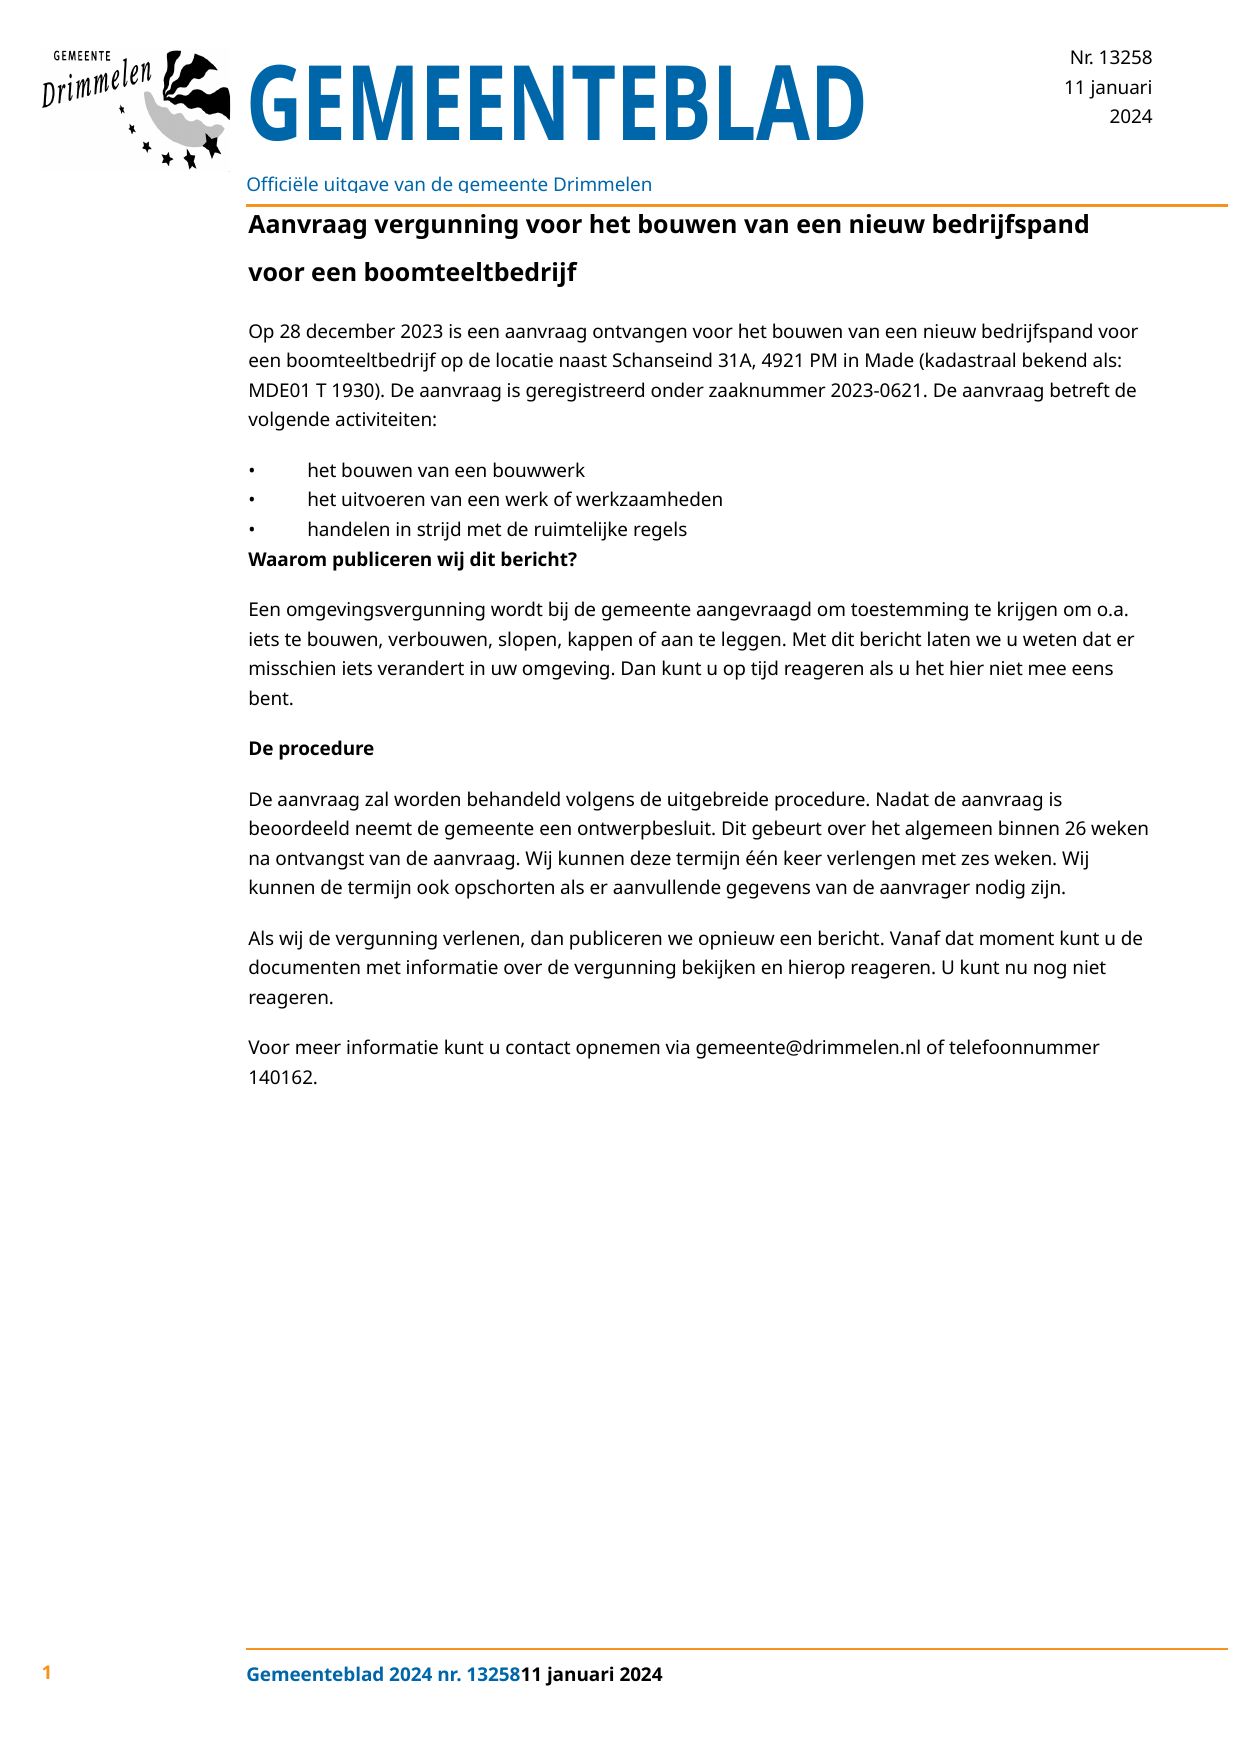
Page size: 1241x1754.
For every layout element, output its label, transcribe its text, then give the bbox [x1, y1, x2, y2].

text Aanvraag vergunning voor het bouwen van een nieuw bedrijfspand voor een boomteeltbedrijf [248, 207, 1152, 288]
text De aanvraag zal worden behandeld volgens de uitgebreide procedure. Nadat de aanvraag is beoordeeld neemt de gemeente een ontwerpbesluit. Dit gebeurt over het algemeen binnen 26 weken na ontvangst van de aanvraag. Wij kunnen deze termijn één keer verlengen met zes weken. Wij kunnen de termijn ook opschorten als er aanvullende gegevens van de aanvrager nodig zijn. [248, 786, 1152, 900]
list handelen in strijd met de ruimtelijke regels [248, 516, 1152, 542]
list het uitvoeren van een werk of werkzaamheden [248, 487, 1152, 512]
text Als wij de vergunning verlenen, dan publiceren we opnieuw een bericht. Vanaf dat moment kunt u de documenten met informatie over de vergunning bekijken en hierop reageren. U kunt nu nog niet reageren. [248, 925, 1152, 1010]
text De procedure [248, 735, 1152, 761]
text Op 28 december 2023 is een aanvraag ontvangen voor het bouwen van een nieuw bedrijfspand voor een boomteeltbedrijf op de locatie naast Schanseind 31A, 4921 PM in Made (kadastraal bekend als: MDE01 T 1930). De aanvraag is geregistreerd onder zaaknummer 2023-0621. De aanvraag betreft de volgende activiteiten: [248, 318, 1152, 432]
text Waarom publiceren wij dit bericht? [248, 546, 1152, 572]
picture [41, 47, 231, 172]
list het bouwen van een bouwwerk [248, 457, 1152, 483]
text Een omgevingsvergunning wordt bij de gemeente aangevraagd om toestemming te krijgen om o.a. iets te bouwen, verbouwen, slopen, kappen of aan te leggen. Met dit bericht laten we u weten dat er misschien iets verandert in uw omgeving. Dan kunt u op tijd reageren als u het hier niet mee eens bent. [248, 596, 1152, 711]
text Voor meer informatie kunt u contact opnemen via gemeente@drimmelen.nl of telefoonnummer 140162. [248, 1034, 1152, 1090]
